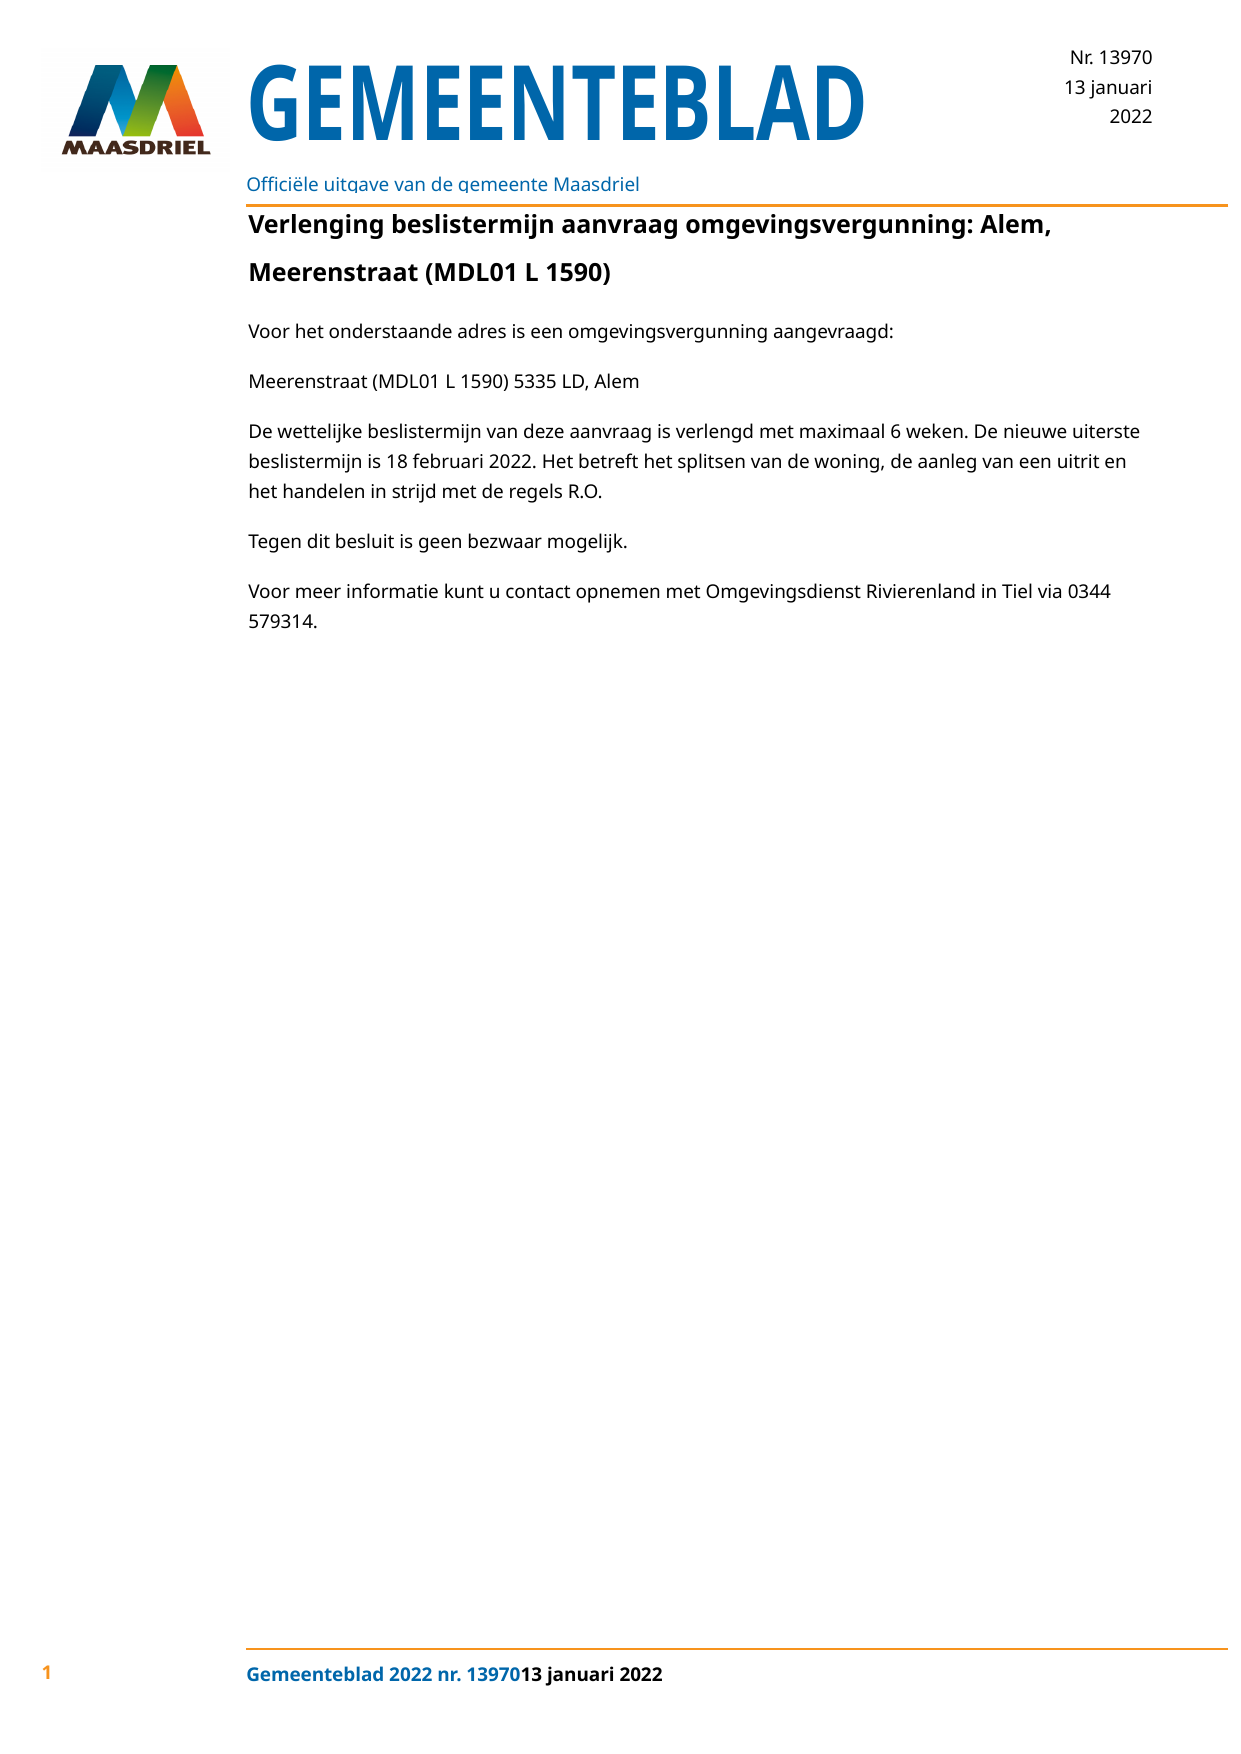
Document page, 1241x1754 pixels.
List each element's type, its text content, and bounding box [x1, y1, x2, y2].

text Tegen dit besluit is geen bezwaar mogelijk. [248, 528, 1152, 554]
text Meerenstraat (MDL01 L 1590) 5335 LD, Alem [248, 368, 1152, 394]
text Voor meer informatie kunt u contact opnemen met Omgevingsdienst Rivierenland in Tiel via 0344 579314. [248, 579, 1152, 634]
text Verlenging beslistermijn aanvraag omgevingsvergunning: Alem, Meerenstraat (MDL01 L 1590) [248, 207, 1152, 288]
text De wettelijke beslistermijn van deze aanvraag is verlengd met maximaal 6 weken. De nieuwe uiterste beslistermijn is 18 februari 2022. Het betreft het splitsen van de woning, de aanleg van een uitrit en het handelen in strijd met de regels R.O. [248, 419, 1152, 504]
picture [41, 47, 231, 172]
text Voor het onderstaande adres is een omgevingsvergunning aangevraagd: [248, 318, 1152, 344]
